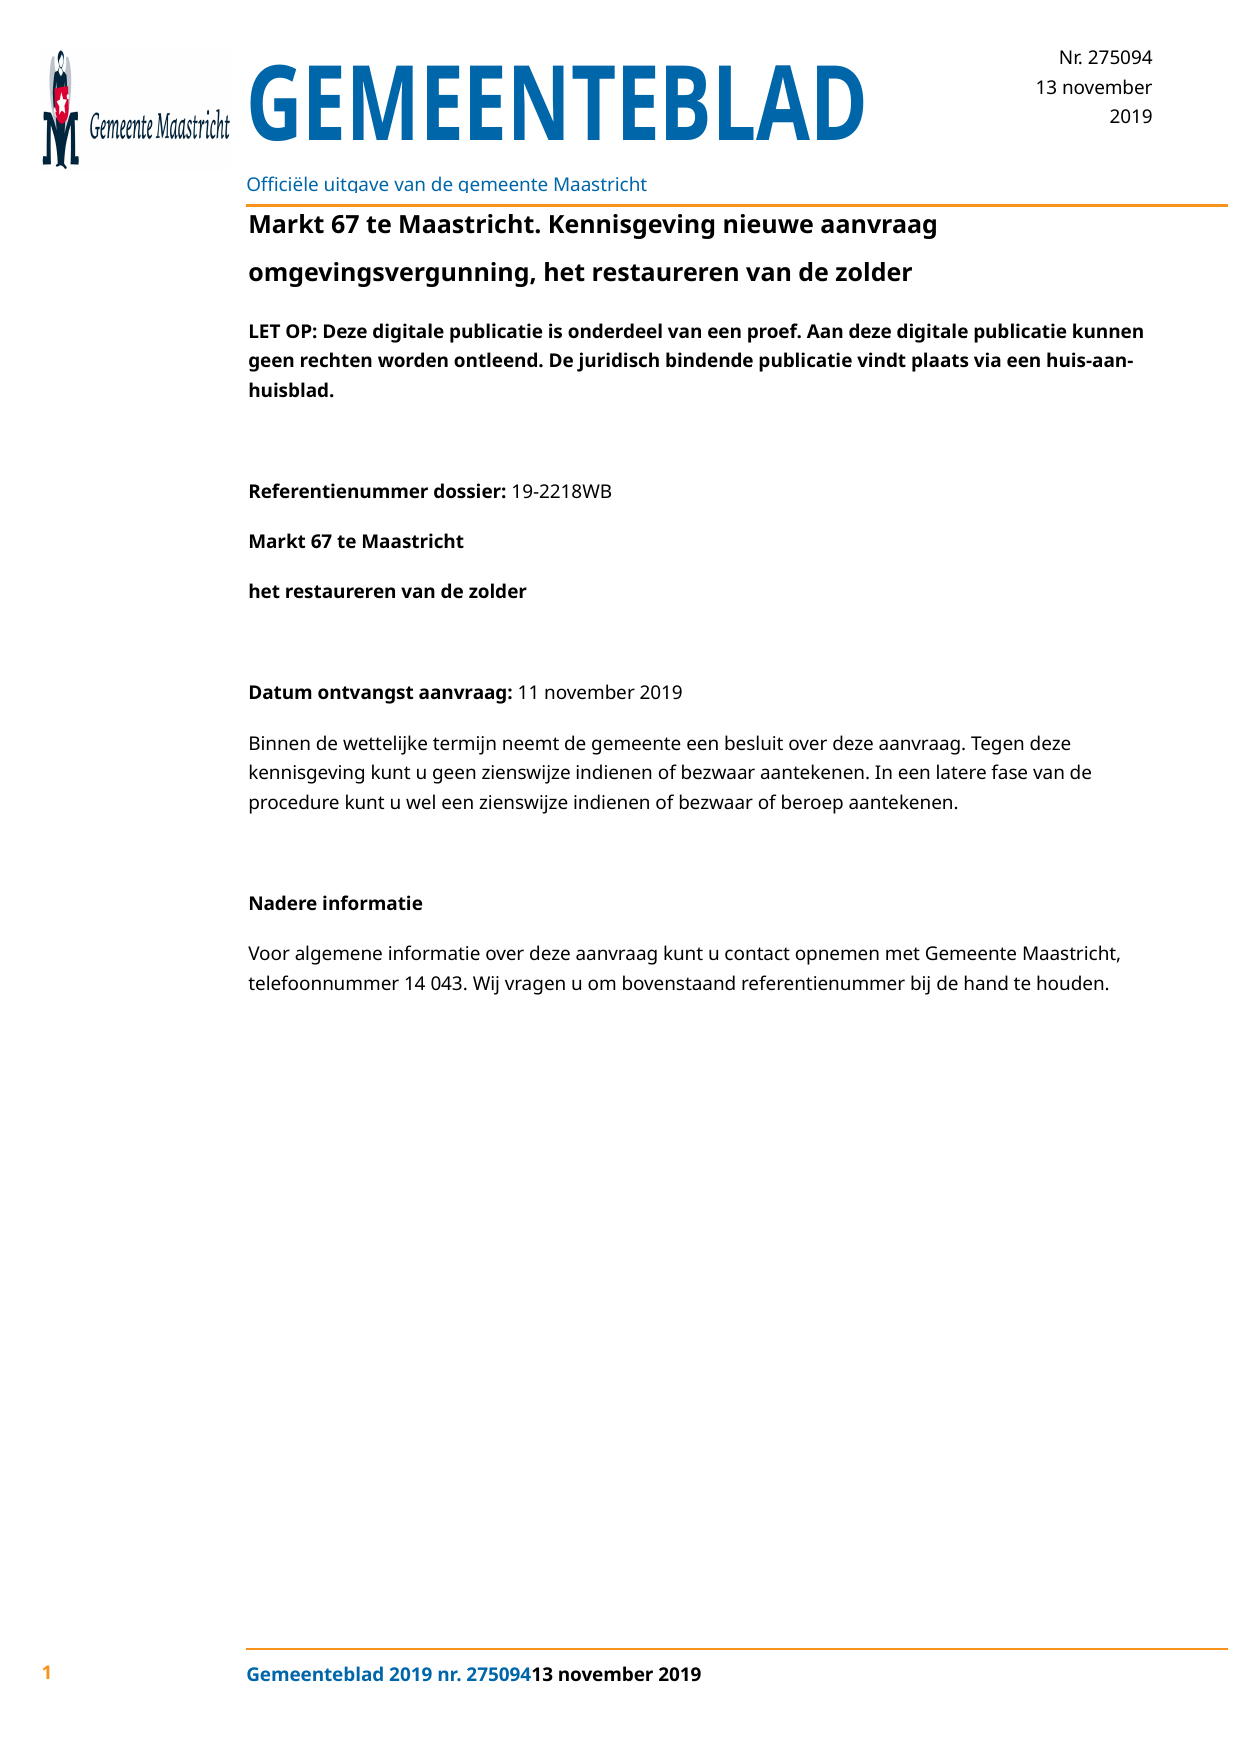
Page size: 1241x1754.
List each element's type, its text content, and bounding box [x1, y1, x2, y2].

text Referentienummer dossier: 19-2218WB [248, 478, 1152, 504]
text LET OP: Deze digitale publicatie is onderdeel van een proef. Aan deze digitale publicatie kunnen geen rechten worden ontleend. De juridisch bindende publicatie vindt plaats via een huis-aan-huisblad. [248, 318, 1152, 403]
picture [41, 47, 231, 172]
text Markt 67 te Maastricht [248, 528, 1152, 554]
text Markt 67 te Maastricht. Kennisgeving nieuwe aanvraag omgevingsvergunning, het restaureren van de zolder [248, 207, 1152, 288]
text Datum ontvangst aanvraag: 11 november 2019 [248, 679, 1152, 705]
text Nadere informatie [248, 890, 1152, 916]
text het restaureren van de zolder [248, 579, 1152, 604]
text Voor algemene informatie over deze aanvraag kunt u contact opnemen met Gemeente Maastricht, telefoonnummer 14 043. Wij vragen u om bovenstaand referentienummer bij de hand te houden. [248, 940, 1152, 996]
text Binnen de wettelijke termijn neemt de gemeente een besluit over deze aanvraag. Tegen deze kennisgeving kunt u geen zienswijze indienen of bezwaar aantekenen. In een latere fase van de procedure kunt u wel een zienswijze indienen of bezwaar of beroep aantekenen. [248, 730, 1152, 815]
